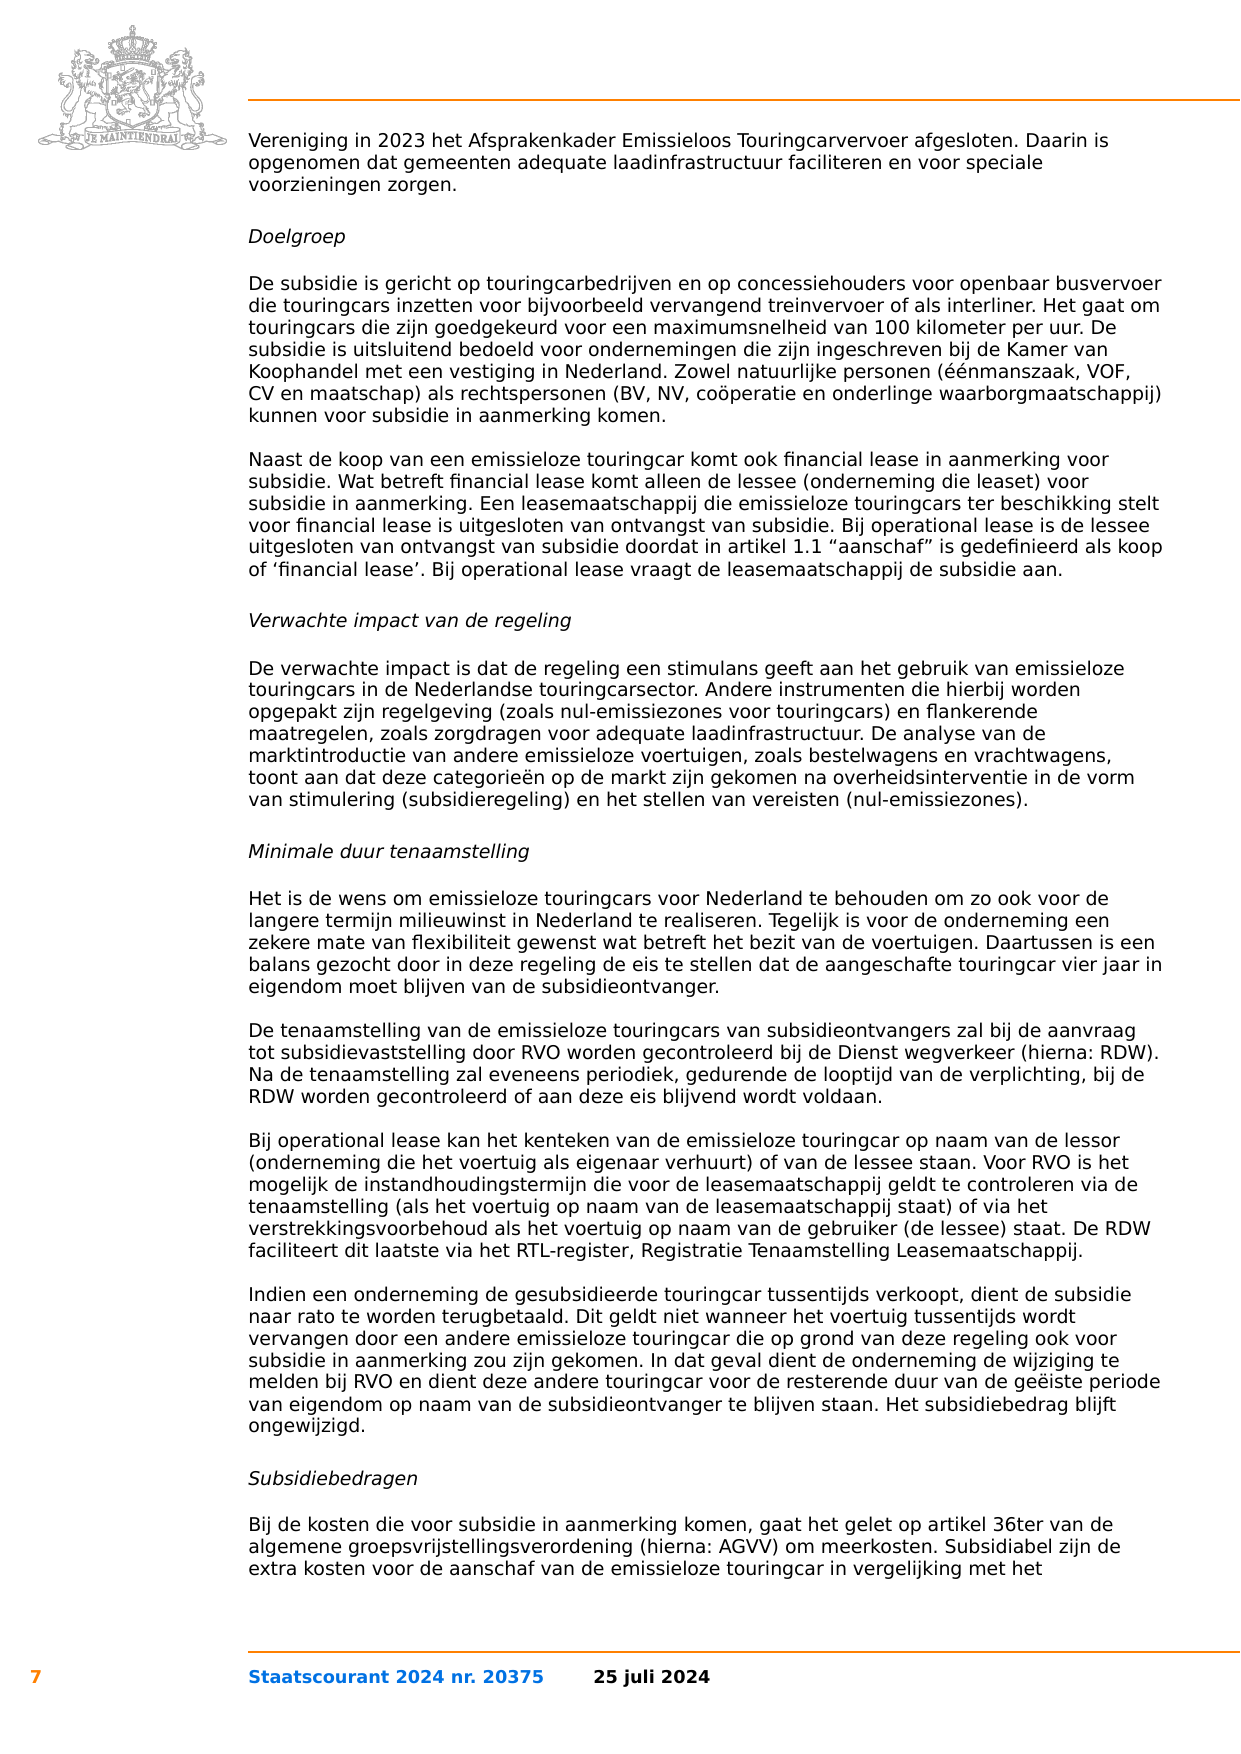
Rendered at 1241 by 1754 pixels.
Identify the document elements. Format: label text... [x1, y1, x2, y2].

subtitle Doelgroep [248, 226, 1163, 248]
text De subsidie is gericht op touringcarbedrijven en op concessiehouders voor openbaar busvervoer die touringcars inzetten voor bijvoorbeeld vervangend treinvervoer of als interliner. Het gaat om touringcars die zijn goedgekeurd voor een maximumsnelheid van 100 kilometer per uur. De subsidie is uitsluitend bedoeld voor ondernemingen die zijn ingeschreven bij de Kamer van Koophandel met een vestiging in Nederland. Zowel natuurlijke personen (éénmanszaak, VOF, CV en maatschap) als rechtspersonen (BV, NV, coöperatie en onderlinge waarborgmaatschappij) kunnen voor subsidie in aanmerking komen. [248, 273, 1163, 427]
text Indien een onderneming de gesubsidieerde touringcar tussentijds verkoopt, dient de subsidie naar rato te worden terugbetaald. Dit geldt niet wanneer het voertuig tussentijds wordt vervangen door een andere emissieloze touringcar die op grond van deze regeling ook voor subsidie in aanmerking zou zijn gekomen. In dat geval dient de onderneming de wijziging te melden bij RVO en dient deze andere touringcar voor de resterende duur van de geëiste periode van eigendom op naam van de subsidieontvanger te blijven staan. Het subsidiebedrag blijft ongewijzigd. [248, 1283, 1163, 1437]
text Bij de kosten die voor subsidie in aanmerking komen, gaat het gelet op artikel 36ter van de algemene groepsvrijstellingsverordening (hierna: AGVV) om meerkosten. Subsidiabel zijn de extra kosten voor de aanschaf van de emissieloze touringcar in vergelijking met het [248, 1514, 1163, 1580]
text Vereniging in 2023 het Afsprakenkader Emissieloos Touringcarvervoer afgesloten. Daarin is opgenomen dat gemeenten adequate laadinfrastructuur faciliteren en voor speciale voorzieningen zorgen. [248, 130, 1163, 196]
text Naast de koop van een emissieloze touringcar komt ook financial lease in aanmerking voor subsidie. Wat betreft financial lease komt alleen de lessee (onderneming die leaset) voor subsidie in aanmerking. Een leasemaatschappij die emissieloze touringcars ter beschikking stelt voor financial lease is uitgesloten van ontvangst van subsidie. Bij operational lease is de lessee uitgesloten van ontvangst van subsidie doordat in artikel 1.1 “aanschaf” is gedefinieerd als koop of ‘financial lease’. Bij operational lease vraagt de leasemaatschappij de subsidie aan. [248, 448, 1163, 580]
text Bij operational lease kan het kenteken van de emissieloze touringcar op naam van de lessor (onderneming die het voertuig als eigenaar verhuurt) of van de lessee staan. Voor RVO is het mogelijk de instandhoudingstermijn die voor de leasemaatschappij geldt te controleren via de tenaamstelling (als het voertuig op naam van de leasemaatschappij staat) of via het verstrekkingsvoorbehoud als het voertuig op naam van de gebruiker (de lessee) staat. De RDW faciliteert dit laatste via het RTL-register, Registratie Tenaamstelling Leasemaatschappij. [248, 1130, 1163, 1262]
subtitle Verwachte impact van de regeling [248, 610, 1163, 632]
text De tenaamstelling van de emissieloze touringcars van subsidieontvangers zal bij de aanvraag tot subsidievaststelling door RVO worden gecontroleerd bij de Dienst wegverkeer (hierna: RDW). Na de tenaamstelling zal eveneens periodiek, gedurende de looptijd van de verplichting, bij de RDW worden gecontroleerd of aan deze eis blijvend wordt voldaan. [248, 1020, 1163, 1108]
subtitle Minimale duur tenaamstelling [248, 841, 1163, 863]
subtitle Subsidiebedragen [248, 1467, 1163, 1489]
text Het is de wens om emissieloze touringcars voor Nederland te behouden om zo ook voor de langere termijn milieuwinst in Nederland te realiseren. Tegelijk is voor de onderneming een zekere mate van flexibiliteit gewenst wat betreft het bezit van de voertuigen. Daartussen is een balans gezocht door in deze regeling de eis te stellen dat de aangeschafte touringcar vier jaar in eigendom moet blijven van de subsidieontvanger. [248, 888, 1163, 998]
picture [38, 25, 227, 150]
text De verwachte impact is dat de regeling een stimulans geeft aan het gebruik van emissieloze touringcars in de Nederlandse touringcarsector. Andere instrumenten die hierbij worden opgepakt zijn regelgeving (zoals nul-emissiezones voor touringcars) en flankerende maatregelen, zoals zorgdragen voor adequate laadinfrastructuur. De analyse van de marktintroductie van andere emissieloze voertuigen, zoals bestelwagens en vrachtwagens, toont aan dat deze categorieën op de markt zijn gekomen na overheidsinterventie in de vorm van stimulering (subsidieregeling) en het stellen van vereisten (nul-emissiezones). [248, 657, 1163, 811]
